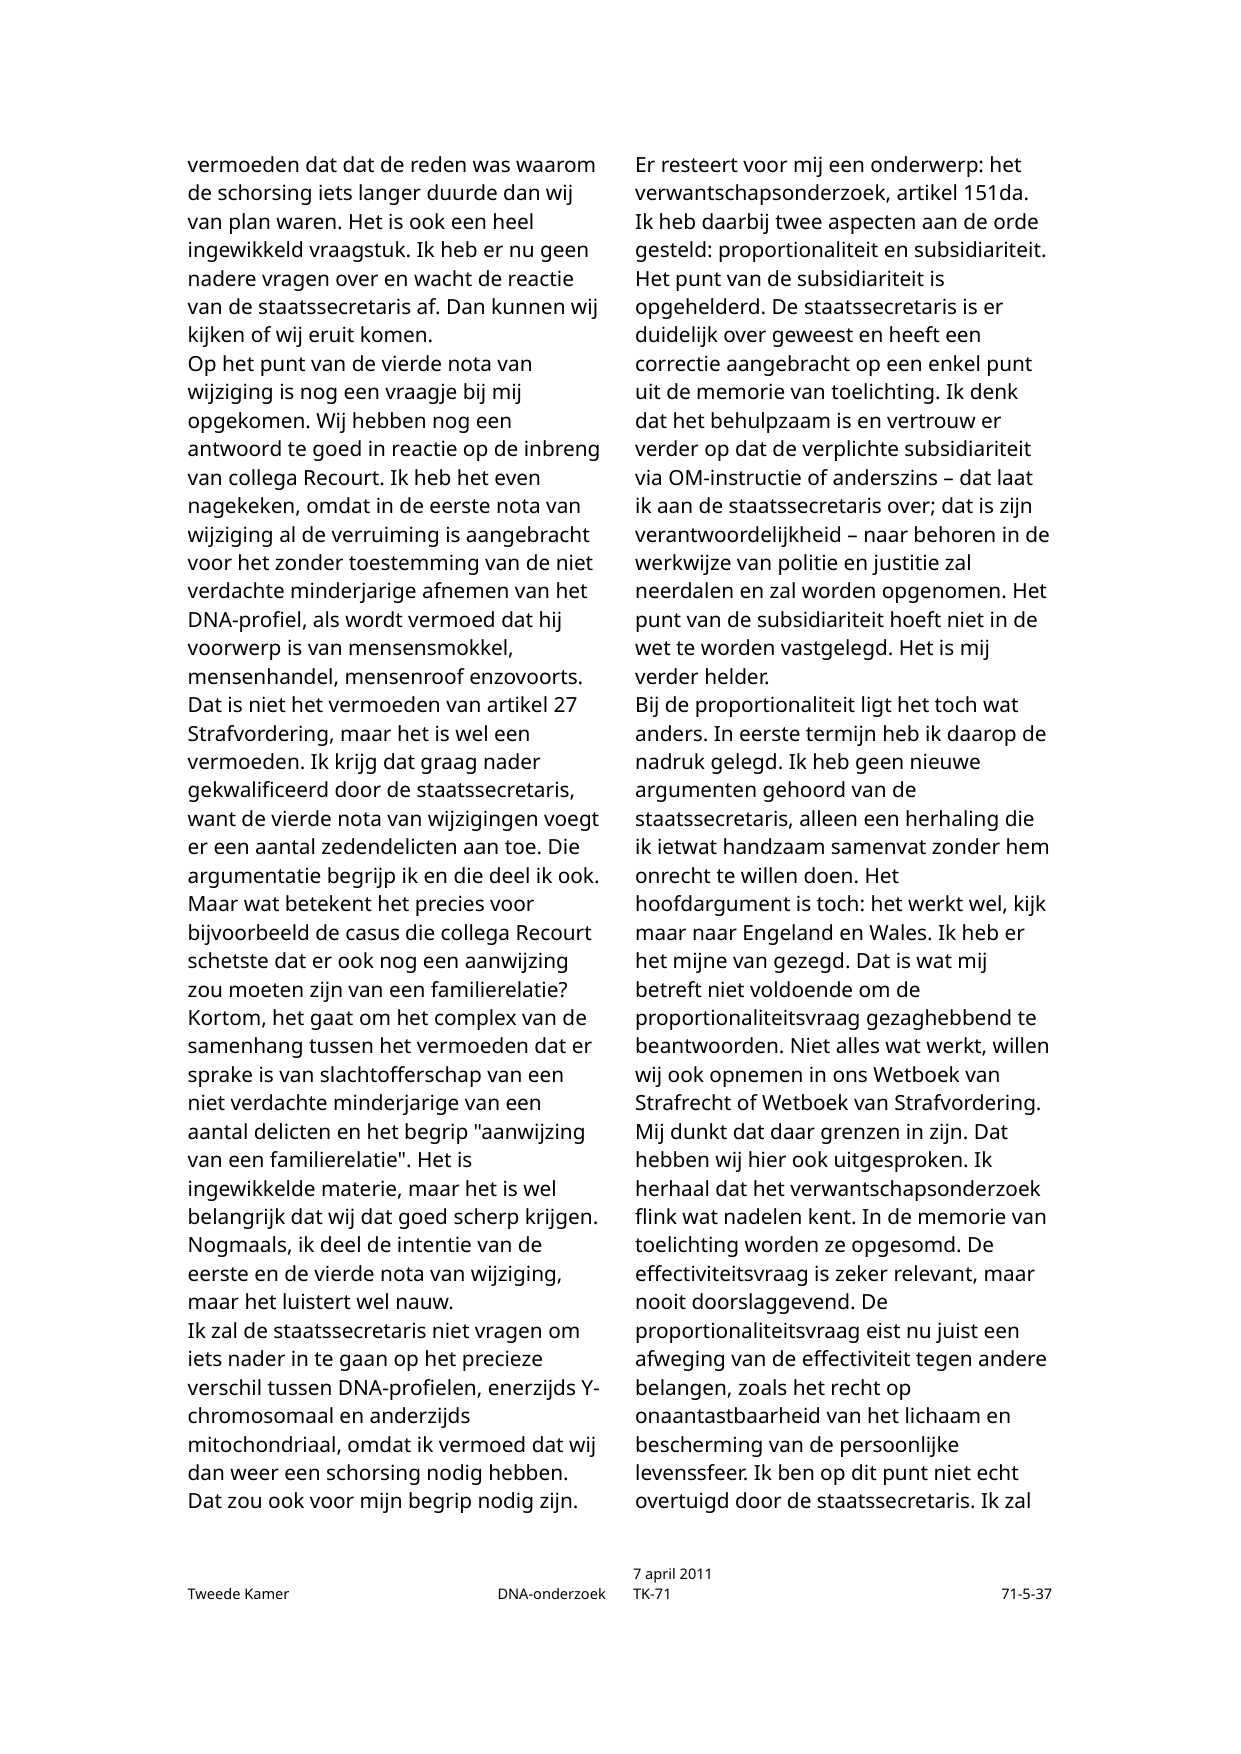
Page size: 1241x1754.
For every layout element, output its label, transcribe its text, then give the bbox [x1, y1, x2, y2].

text Ik zal de staatssecretaris niet vragen om iets nader in te gaan op het precieze verschil tussen DNA-profielen, enerzijds Y-chromosomaal en anderzijds mitochondriaal, omdat ik vermoed dat wij dan weer een schorsing nodig hebben. Dat zou ook voor mijn begrip nodig zijn. [187, 1316, 605, 1515]
text Er resteert voor mij een onderwerp: het verwantschapsonderzoek, artikel 151da. Ik heb daarbij twee aspecten aan de orde gesteld: proportionaliteit en subsidiariteit. Het punt van de subsidiariteit is opgehelderd. De staatssecretaris is er duidelijk over geweest en heeft een correctie aangebracht op een enkel punt uit de memorie van toelichting. Ik denk dat het behulpzaam is en vertrouw er verder op dat de verplichte subsidiariteit via OM-instructie of anderszins – dat laat ik aan de staatssecretaris over; dat is zijn verantwoordelijkheid – naar behoren in de werkwijze van politie en justitie zal neerdalen en zal worden opgenomen. Het punt van de subsidiariteit hoeft niet in de wet te worden vastgelegd. Het is mij verder helder. [635, 150, 1053, 690]
text Bij de proportionaliteit ligt het toch wat anders. In eerste termijn heb ik daarop de nadruk gelegd. Ik heb geen nieuwe argumenten gehoord van de staatssecretaris, alleen een herhaling die ik ietwat handzaam samenvat zonder hem onrecht te willen doen. Het hoofdargument is toch: het werkt wel, kijk maar naar Engeland en Wales. Ik heb er het mijne van gezegd. Dat is wat mij betreft niet voldoende om de proportionaliteitsvraag gezaghebbend te beantwoorden. Niet alles wat werkt, willen wij ook opnemen in ons Wetboek van Strafrecht of Wetboek van Strafvordering. Mij dunkt dat daar grenzen in zijn. Dat hebben wij hier ook uitgesproken. Ik herhaal dat het verwantschapsonderzoek flink wat nadelen kent. In de memorie van toelichting worden ze opgesomd. De effectiviteitsvraag is zeker relevant, maar nooit doorslaggevend. De proportionaliteitsvraag eist nu juist een afweging van de effectiviteit tegen andere belangen, zoals het recht op onaantastbaarheid van het lichaam en bescherming van de persoonlijke levenssfeer. Ik ben op dit punt niet echt overtuigd door de staatssecretaris. Ik zal [635, 690, 1053, 1515]
text Op het punt van de vierde nota van wijziging is nog een vraagje bij mij opgekomen. Wij hebben nog een antwoord te goed in reactie op de inbreng van collega Recourt. Ik heb het even nagekeken, omdat in de eerste nota van wijziging al de verruiming is aangebracht voor het zonder toestemming van de niet verdachte minderjarige afnemen van het DNA-profiel, als wordt vermoed dat hij voorwerp is van mensensmokkel, mensenhandel, mensenroof enzovoorts. Dat is niet het vermoeden van artikel 27 Strafvordering, maar het is wel een vermoeden. Ik krijg dat graag nader gekwalificeerd door de staatssecretaris, want de vierde nota van wijzigingen voegt er een aantal zedendelicten aan toe. Die argumentatie begrijp ik en die deel ik ook. Maar wat betekent het precies voor bijvoorbeeld de casus die collega Recourt schetste dat er ook nog een aanwijzing zou moeten zijn van een familierelatie? Kortom, het gaat om het complex van de samenhang tussen het vermoeden dat er sprake is van slachtofferschap van een niet verdachte minderjarige van een aantal delicten en het begrip "aanwijzing van een familierelatie". Het is ingewikkelde materie, maar het is wel belangrijk dat wij dat goed scherp krijgen. Nogmaals, ik deel de intentie van de eerste en de vierde nota van wijziging, maar het luistert wel nauw. [187, 349, 605, 1316]
text vermoeden dat dat de reden was waarom de schorsing iets langer duurde dan wij van plan waren. Het is ook een heel ingewikkeld vraagstuk. Ik heb er nu geen nadere vragen over en wacht de reactie van de staatssecretaris af. Dan kunnen wij kijken of wij eruit komen. [187, 150, 605, 349]
